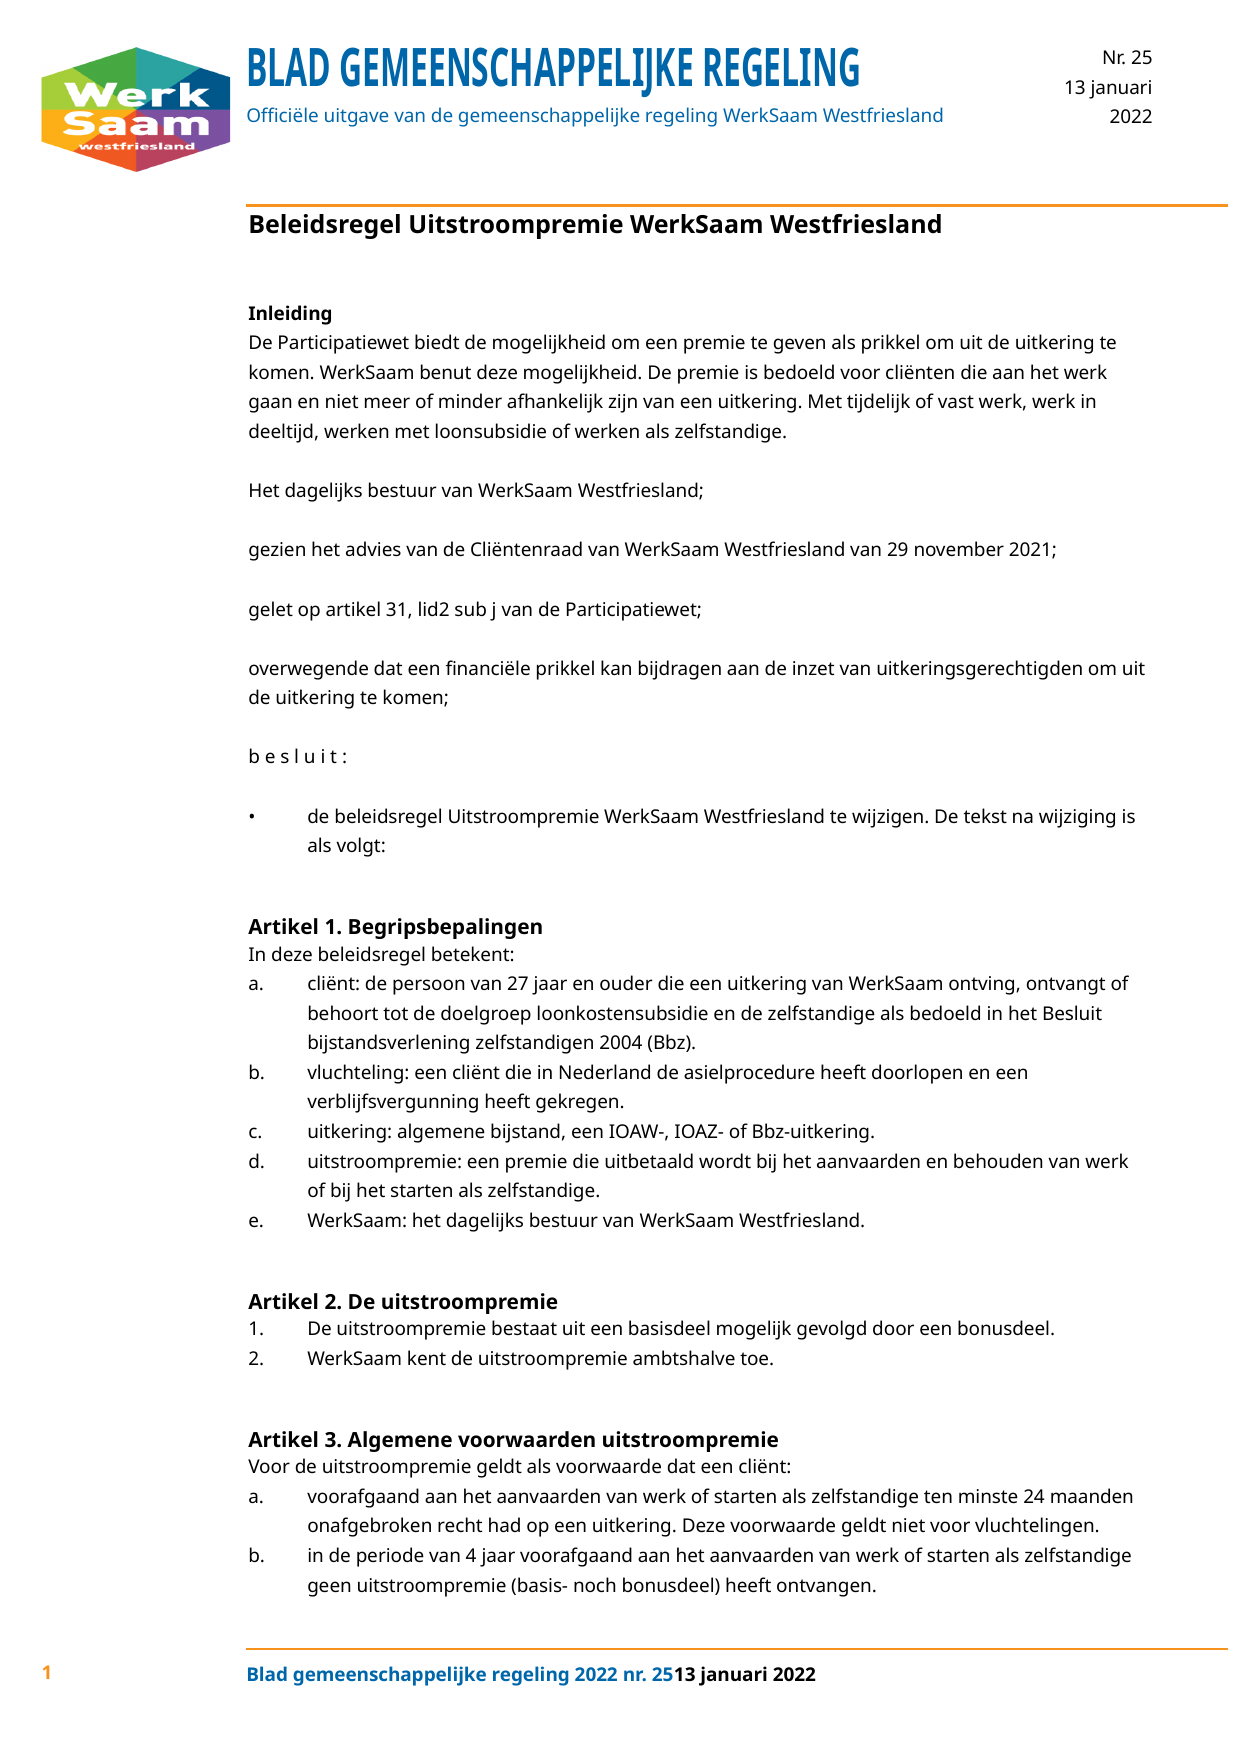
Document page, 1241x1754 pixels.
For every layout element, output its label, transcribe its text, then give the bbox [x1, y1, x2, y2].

text De Participatiewet biedt de mogelijkheid om een premie te geven als prikkel om uit de uitkering te komen. WerkSaam benut deze mogelijkheid. De premie is bedoeld voor cliënten die aan het werk gaan en niet meer of minder afhankelijk zijn van een uitkering. Met tijdelijk of vast werk, werk in deeltijd, werken met loonsubsidie of werken als zelfstandige. [248, 329, 1152, 444]
text Beleidsregel Uitstroompremie WerkSaam Westfriesland [248, 207, 1152, 241]
text Het dagelijks bestuur van WerkSaam Westfriesland; [248, 477, 1152, 503]
list cliënt: de persoon van 27 jaar en ouder die een uitkering van WerkSaam ontving, ontvangt of behoort tot de doelgroep loonkostensubsidie en de zelfstandige als bedoeld in het Besluit bijstandsverlening zelfstandigen 2004 (Bbz). [248, 970, 1152, 1055]
text gezien het advies van de Cliëntenraad van WerkSaam Westfriesland van 29 november 2021; [248, 537, 1152, 562]
list uitstroompremie: een premie die uitbetaald wordt bij het aanvaarden en behouden van werk of bij het starten als zelfstandige. [248, 1148, 1152, 1203]
text In deze beleidsregel betekent: [248, 941, 1152, 967]
text Inleiding [248, 300, 1152, 326]
text Artikel 1. Begripsbepalingen [248, 912, 1152, 941]
text Artikel 3. Algemene voorwaarden uitstroompremie [248, 1425, 1152, 1453]
list WerkSaam: het dagelijks bestuur van WerkSaam Westfriesland. [248, 1207, 1152, 1233]
picture [41, 47, 231, 172]
text Voor de uitstroompremie geldt als voorwaarde dat een cliënt: [248, 1453, 1152, 1479]
text Artikel 2. De uitstroompremie [248, 1287, 1152, 1316]
list in de periode van 4 jaar voorafgaand aan het aanvaarden van werk of starten als zelfstandige geen uitstroompremie (basis- noch bonusdeel) heeft ontvangen. [248, 1542, 1152, 1598]
list WerkSaam kent de uitstroompremie ambtshalve toe. [248, 1345, 1152, 1371]
text overwegende dat een financiële prikkel kan bijdragen aan de inzet van uitkeringsgerechtigden om uit de uitkering te komen; [248, 655, 1152, 710]
list De uitstroompremie bestaat uit een basisdeel mogelijk gevolgd door een bonusdeel. [248, 1316, 1152, 1341]
text b e s l u i t : [248, 744, 1152, 769]
list de beleidsregel Uitstroompremie WerkSaam Westfriesland te wijzigen. De tekst na wijziging is als volgt: [248, 803, 1152, 858]
list vluchteling: een cliënt die in Nederland de asielprocedure heeft doorlopen en een verblijfsvergunning heeft gekregen. [248, 1059, 1152, 1114]
list uitkering: algemene bijstand, een IOAW-, IOAZ- of Bbz-uitkering. [248, 1118, 1152, 1144]
list voorafgaand aan het aanvaarden van werk of starten als zelfstandige ten minste 24 maanden onafgebroken recht had op een uitkering. Deze voorwaarde geldt niet voor vluchtelingen. [248, 1483, 1152, 1538]
text gelet op artikel 31, lid2 sub j van de Participatiewet; [248, 596, 1152, 621]
